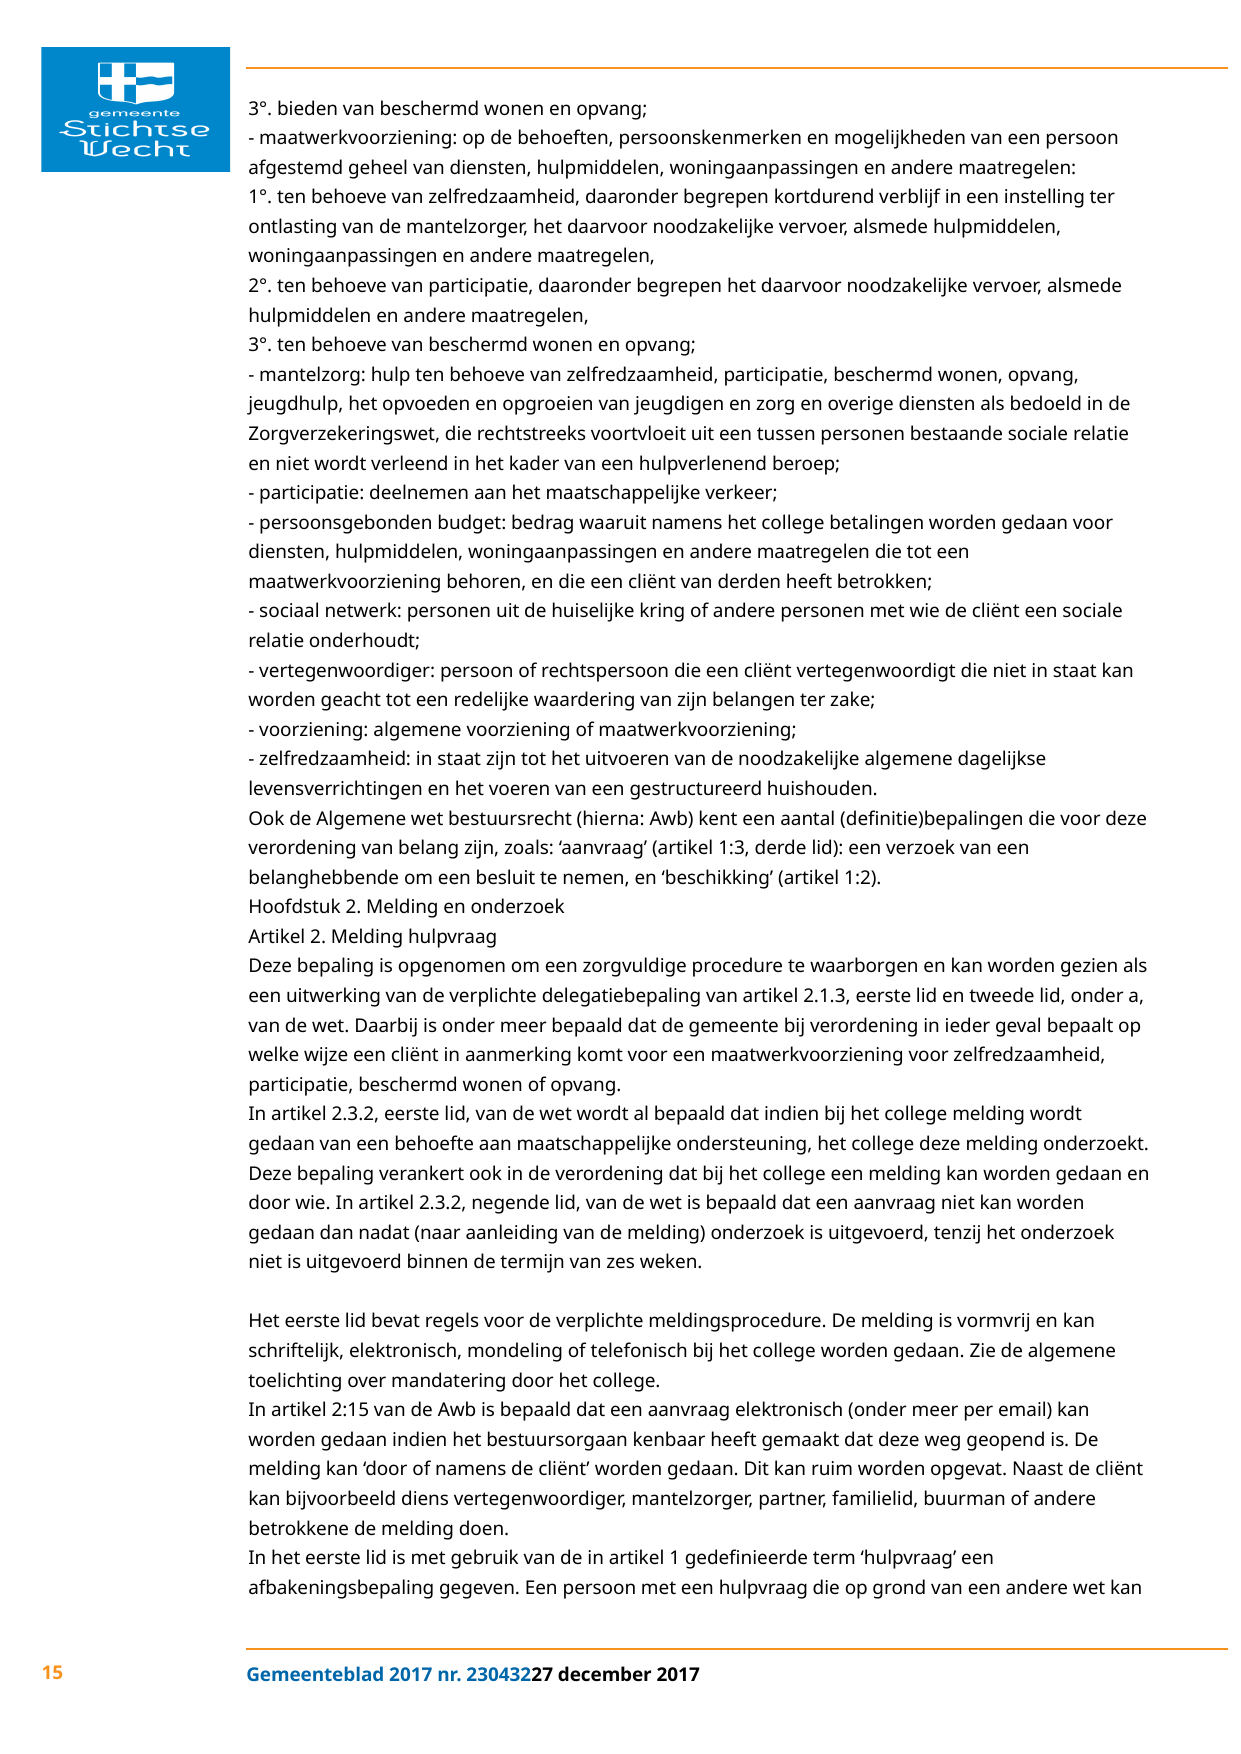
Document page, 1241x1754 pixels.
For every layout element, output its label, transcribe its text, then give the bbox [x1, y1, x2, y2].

text - mantelzorg: hulp ten behoeve van zelfredzaamheid, participatie, beschermd wonen, opvang, jeugdhulp, het opvoeden en opgroeien van jeugdigen en zorg en overige diensten als bedoeld in de Zorgverzekeringswet, die rechtstreeks voortvloeit uit een tussen personen bestaande sociale relatie en niet wordt verleend in het kader van een hulpverlenend beroep; [248, 361, 1152, 476]
text Hoofdstuk 2. Melding en onderzoek [248, 893, 1152, 919]
text In het eerste lid is met gebruik van de in artikel 1 gedefinieerde term ‘hulpvraag’ een afbakeningsbepaling gegeven. Een persoon met een hulpvraag die op grond van een andere wet kan [248, 1544, 1152, 1600]
picture [137, 63, 174, 103]
text Deze bepaling is opgenomen om een zorgvuldige procedure te waarborgen en kan worden gezien als een uitwerking van de verplichte delegatiebepaling van artikel 2.1.3, eerste lid en tweede lid, onder a, van de wet. Daarbij is onder meer bepaald dat de gemeente bij verordening in ieder geval bepaalt op welke wijze een cliënt in aanmerking komt voor een maatwerkvoorziening voor zelfredzaamheid, participatie, beschermd wonen of opvang. [248, 953, 1152, 1097]
text In artikel 2.3.2, eerste lid, van de wet wordt al bepaald dat indien bij het college melding wordt gedaan van een behoefte aan maatschappelijke ondersteuning, het college deze melding onderzoekt. Deze bepaling verankert ook in de verordening dat bij het college een melding kan worden gedaan en door wie. In artikel 2.3.2, negende lid, van de wet is bepaald dat een aanvraag niet kan worden gedaan dan nadat (naar aanleiding van de melding) onderzoek is uitgevoerd, tenzij het onderzoek niet is uitgevoerd binnen de termijn van zes weken. [248, 1101, 1152, 1274]
text 3°. bieden van beschermd wonen en opvang; [248, 95, 1152, 121]
text - participatie: deelnemen aan het maatschappelijke verkeer; [248, 479, 1152, 505]
text 1°. ten behoeve van zelfredzaamheid, daaronder begrepen kortdurend verblijf in een instelling ter ontlasting van de mantelzorger, het daarvoor noodzakelijke vervoer, alsmede hulpmiddelen, woningaanpassingen en andere maatregelen, [248, 183, 1152, 268]
text Het eerste lid bevat regels voor de verplichte meldingsprocedure. De melding is vormvrij en kan schriftelijk, elektronisch, mondeling of telefonisch bij het college worden gedaan. Zie de algemene toelichting over mandatering door het college. [248, 1308, 1152, 1393]
text - voorziening: algemene voorziening of maatwerkvoorziening; [248, 716, 1152, 742]
text 2°. ten behoeve van participatie, daaronder begrepen het daarvoor noodzakelijke vervoer, alsmede hulpmiddelen en andere maatregelen, [248, 272, 1152, 328]
text Ook de Algemene wet bestuursrecht (hierna: Awb) kent een aantal (definitie)bepalingen die voor deze verordening van belang zijn, zoals: ‘aanvraag’ (artikel 1:3, derde lid): een verzoek van een belanghebbende om een besluit te nemen, en ‘beschikking’ (artikel 1:2). [248, 805, 1152, 890]
picture [99, 63, 135, 101]
text In artikel 2:15 van de Awb is bepaald dat een aanvraag elektronisch (onder meer per email) kan worden gedaan indien het bestuursorgaan kenbaar heeft gemaakt dat deze weg geopend is. De melding kan ‘door of namens de cliënt’ worden gedaan. Dit kan ruim worden opgevat. Naast de cliënt kan bijvoorbeeld diens vertegenwoordiger, mantelzorger, partner, familielid, buurman of andere betrokkene de melding doen. [248, 1396, 1152, 1541]
text - zelfredzaamheid: in staat zijn tot het uitvoeren van de noodzakelijke algemene dagelijkse levensverrichtingen en het voeren van een gestructureerd huishouden. [248, 746, 1152, 801]
text - sociaal netwerk: personen uit de huiselijke kring of andere personen met wie de cliёnt een sociale relatie onderhoudt; [248, 598, 1152, 653]
text 3°. ten behoeve van beschermd wonen en opvang; [248, 331, 1152, 357]
text - persoonsgebonden budget: bedrag waaruit namens het college betalingen worden gedaan voor diensten, hulpmiddelen, woningaanpassingen en andere maatregelen die tot een maatwerkvoorziening behoren, en die een cliënt van derden heeft betrokken; [248, 509, 1152, 594]
text Artikel 2. Melding hulpvraag [248, 923, 1152, 949]
text - vertegenwoordiger: persoon of rechtspersoon die een cliënt vertegenwoordigt die niet in staat kan worden geacht tot een redelijke waardering van zijn belangen ter zake; [248, 657, 1152, 712]
text - maatwerkvoorziening: op de behoeften, persoonskenmerken en mogelijkheden van een persoon afgestemd geheel van diensten, hulpmiddelen, woningaanpassingen en andere maatregelen: [248, 124, 1152, 180]
